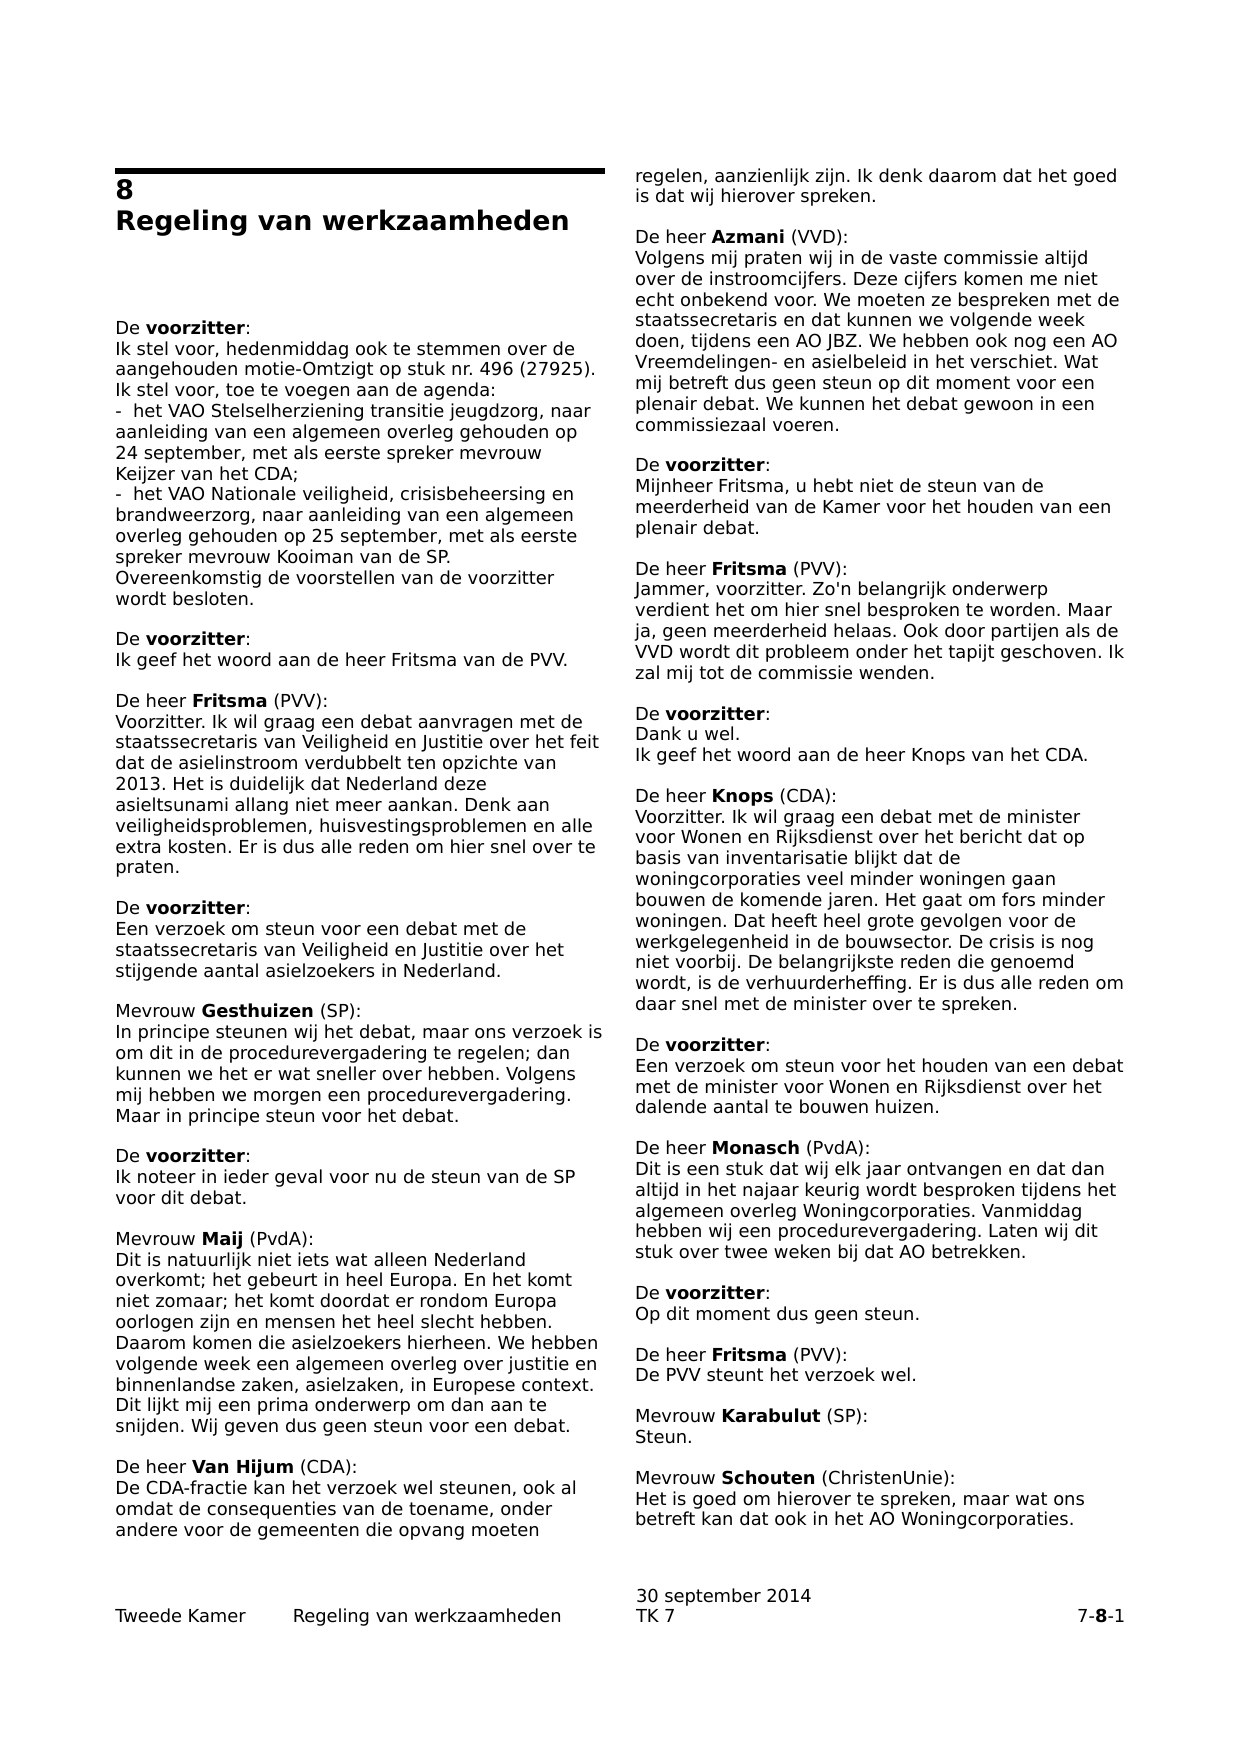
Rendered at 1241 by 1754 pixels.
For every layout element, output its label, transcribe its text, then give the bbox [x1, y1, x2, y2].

text regelen, aanzienlijk zijn. Ik denk daarom dat het goed is dat wij hierover spreken. [635, 165, 1125, 207]
text Mevrouw Gesthuizen (SP): [115, 1001, 605, 1022]
text De voorzitter: [115, 898, 605, 919]
text Mevrouw Schouten (ChristenUnie): [635, 1468, 1125, 1488]
text De voorzitter: [635, 455, 1125, 476]
text De voorzitter: [635, 703, 1125, 724]
text De voorzitter: [115, 1146, 605, 1167]
text In principe steunen wij het debat, maar ons verzoek is om dit in de procedurevergadering te regelen; dan kunnen we het er wat sneller over hebben. Volgens mij hebben we morgen een procedurevergadering. Maar in principe steun voor het debat. [115, 1022, 605, 1126]
text De voorzitter: [635, 1283, 1125, 1304]
text Ik stel voor, toe te voegen aan de agenda: [115, 380, 605, 401]
text Ik noteer in ieder geval voor nu de steun van de SP voor dit debat. [115, 1167, 605, 1209]
text De voorzitter: [115, 629, 605, 650]
text De PVV steunt het verzoek wel. [635, 1365, 1125, 1386]
text De heer Fritsma (PVV): [635, 558, 1125, 579]
title 8 Regeling van werkzaamheden [115, 174, 605, 237]
text Op dit moment dus geen steun. [635, 1304, 1125, 1324]
text Ik stel voor, hedenmiddag ook te stemmen over de aangehouden motie-Omtzigt op stuk nr. 496 (27925). [115, 338, 605, 380]
text De heer Fritsma (PVV): [115, 691, 605, 711]
text De voorzitter: [635, 1035, 1125, 1056]
text Ik geef het woord aan de heer Knops van het CDA. [635, 745, 1125, 766]
text Voorzitter. Ik wil graag een debat aanvragen met de staatssecretaris van Veiligheid en Justitie over het feit dat de asielinstroom verdubbelt ten opzichte van 2013. Het is duidelijk dat Nederland deze asieltsunami allang niet meer aankan. Denk aan veiligheidsproblemen, huisvestingsproblemen en alle extra kosten. Er is dus alle reden om hier snel over te praten. [115, 711, 605, 878]
text Overeenkomstig de voorstellen van de voorzitter wordt besloten. [115, 567, 605, 609]
text Voorzitter. Ik wil graag een debat met de minister voor Wonen en Rijksdienst over het bericht dat op basis van inventarisatie blijkt dat de woningcorporaties veel minder woningen gaan bouwen de komende jaren. Het gaat om fors minder woningen. Dat heeft heel grote gevolgen voor de werkgelegenheid in de bouwsector. De crisis is nog niet voorbij. De belangrijkste reden die genoemd wordt, is de verhuurderheffing. Er is dus alle reden om daar snel met de minister over te spreken. [635, 806, 1125, 1015]
text Dit is natuurlijk niet iets wat alleen Nederland overkomt; het gebeurt in heel Europa. En het komt niet zomaar; het komt doordat er rondom Europa oorlogen zijn en mensen het heel slecht hebben. Daarom komen die asielzoekers hierheen. We hebben volgende week een algemeen overleg over justitie en binnenlandse zaken, asielzaken, in Europese context. Dit lijkt mij een prima onderwerp om dan aan te snijden. Wij geven dus geen steun voor een debat. [115, 1249, 605, 1437]
text Volgens mij praten wij in de vaste commissie altijd over de instroomcijfers. Deze cijfers komen me niet echt onbekend voor. We moeten ze bespreken met de staatssecretaris en dat kunnen we volgende week doen, tijdens een AO JBZ. We hebben ook nog een AO Vreemdelingen- en asielbeleid in het verschiet. Wat mij betreft dus geen steun op dit moment voor een plenair debat. We kunnen het debat gewoon in een commissiezaal voeren. [635, 248, 1125, 435]
text Jammer, voorzitter. Zo'n belangrijk onderwerp verdient het om hier snel besproken te worden. Maar ja, geen meerderheid helaas. Ook door partijen als de VVD wordt dit probleem onder het tapijt geschoven. Ik zal mij tot de commissie wenden. [635, 579, 1125, 683]
text De heer Knops (CDA): [635, 786, 1125, 806]
text De heer Monasch (PvdA): [635, 1138, 1125, 1159]
text Mevrouw Karabulut (SP): [635, 1406, 1125, 1427]
list het VAO Nationale veiligheid, crisisbeheersing en brandweerzorg, naar aanleiding van een algemeen overleg gehouden op 25 september, met als eerste spreker mevrouw Kooiman van de SP. [115, 484, 605, 567]
text Steun. [635, 1427, 1125, 1448]
text Ik geef het woord aan de heer Fritsma van de PVV. [115, 650, 605, 671]
list het VAO Stelselherziening transitie jeugdzorg, naar aanleiding van een algemeen overleg gehouden op 24 september, met als eerste spreker mevrouw Keijzer van het CDA; [115, 401, 605, 484]
text De heer Fritsma (PVV): [635, 1344, 1125, 1365]
text De CDA-fractie kan het verzoek wel steunen, ook al omdat de consequenties van de toename, onder andere voor de gemeenten die opvang moeten [115, 1478, 605, 1540]
text Het is goed om hierover te spreken, maar wat ons betreft kan dat ook in het AO Woningcorporaties. [635, 1488, 1125, 1530]
text De heer Van Hijum (CDA): [115, 1457, 605, 1478]
text De heer Azmani (VVD): [635, 227, 1125, 248]
text Een verzoek om steun voor een debat met de staatssecretaris van Veiligheid en Justitie over het stijgende aantal asielzoekers in Nederland. [115, 919, 605, 981]
text Een verzoek om steun voor het houden van een debat met de minister voor Wonen en Rijksdienst over het dalende aantal te bouwen huizen. [635, 1056, 1125, 1118]
text Dit is een stuk dat wij elk jaar ontvangen en dat dan altijd in het najaar keurig wordt besproken tijdens het algemeen overleg Woningcorporaties. Vanmiddag hebben wij een procedurevergadering. Laten wij dit stuk over twee weken bij dat AO betrekken. [635, 1159, 1125, 1263]
text Mevrouw Maij (PvdA): [115, 1229, 605, 1249]
text De voorzitter: [115, 318, 605, 338]
text Mijnheer Fritsma, u hebt niet de steun van de meerderheid van de Kamer voor het houden van een plenair debat. [635, 476, 1125, 538]
text Dank u wel. [635, 724, 1125, 745]
